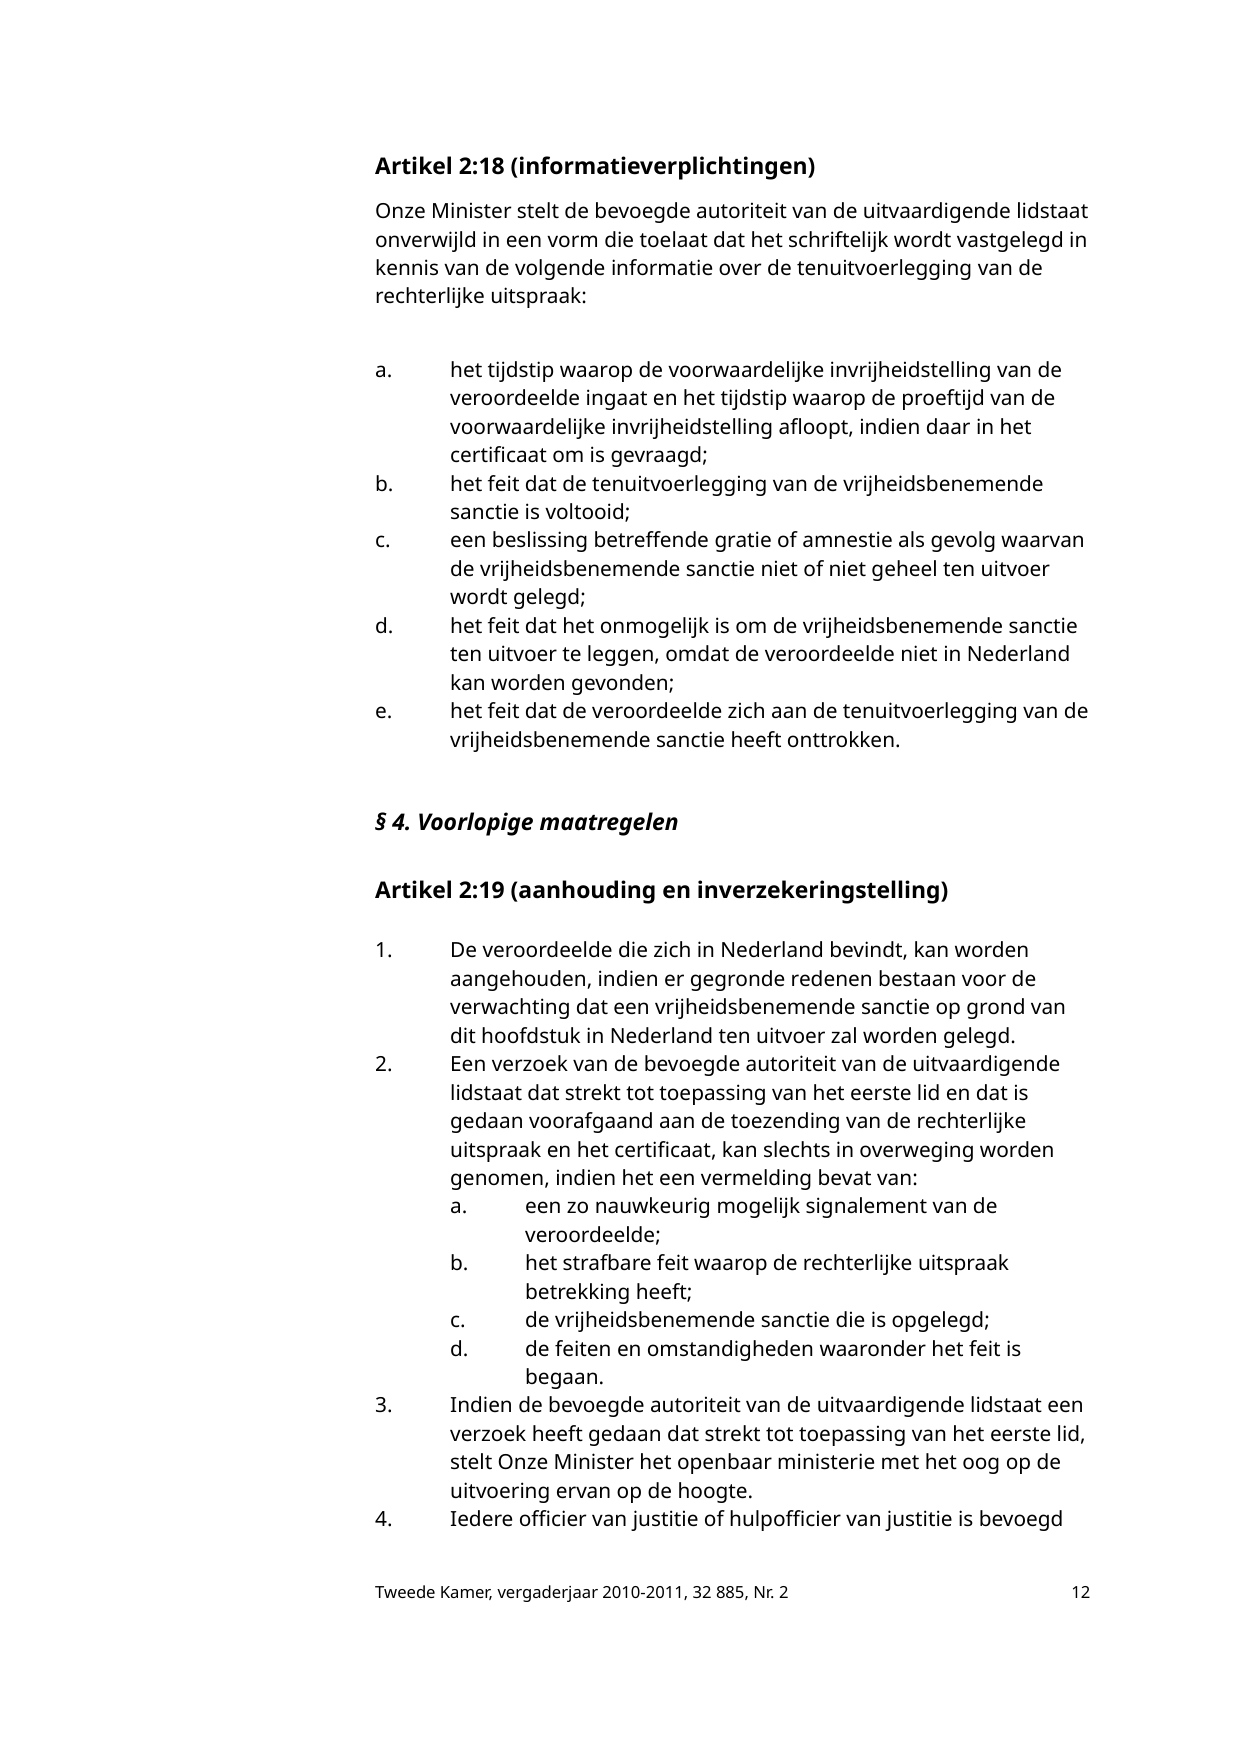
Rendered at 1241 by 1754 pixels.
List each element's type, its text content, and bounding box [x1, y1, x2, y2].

list een zo nauwkeurig mogelijk signalement van de veroordeelde; [450, 1192, 1090, 1248]
list een beslissing betreffende gratie of amnestie als gevolg waarvan de vrijheidsbenemende sanctie niet of niet geheel ten uitvoer wordt gelegd; [375, 526, 1090, 611]
list de vrijheidsbenemende sanctie die is opgelegd; [450, 1305, 1090, 1334]
list het feit dat het onmogelijk is om de vrijheidsbenemende sanctie ten uitvoer te leggen, omdat de veroordeelde niet in Nederland kan worden gevonden; [375, 611, 1090, 696]
list het feit dat de veroordeelde zich aan de tenuitvoerlegging van de vrijheidsbenemende sanctie heeft onttrokken. [375, 696, 1090, 753]
list het feit dat de tenuitvoerlegging van de vrijheidsbenemende sanctie is voltooid; [375, 469, 1090, 526]
list Een verzoek van de bevoegde autoriteit van de uitvaardigende lidstaat dat strekt tot toepassing van het eerste lid en dat is gedaan voorafgaand aan de toezending van de rechterlijke uitspraak en het certificaat, kan slechts in overweging worden genomen, indien het een vermelding bevat van: [375, 1049, 1090, 1192]
list Iedere officier van justitie of hulpofficier van justitie is bevoegd [375, 1504, 1090, 1533]
subtitle Artikel 2:19 (aanhouding en inverzekeringstelling) [375, 874, 1090, 906]
subtitle Artikel 2:18 (informatieverplichtingen) [375, 150, 1090, 181]
list het strafbare feit waarop de rechterlijke uitspraak betrekking heeft; [450, 1248, 1090, 1305]
list het tijdstip waarop de voorwaardelijke invrijheidstelling van de veroordeelde ingaat en het tijdstip waarop de proeftijd van de voorwaardelijke invrijheidstelling afloopt, indien daar in het certificaat om is gevraagd; [375, 355, 1090, 469]
list de feiten en omstandigheden waaronder het feit is begaan. [450, 1334, 1090, 1391]
list De veroordeelde die zich in Nederland bevindt, kan worden aangehouden, indien er gegronde redenen bestaan voor de verwachting dat een vrijheidsbenemende sanctie op grond van dit hoofdstuk in Nederland ten uitvoer zal worden gelegd. [375, 936, 1090, 1049]
list Indien de bevoegde autoriteit van de uitvaardigende lidstaat een verzoek heeft gedaan dat strekt tot toepassing van het eerste lid, stelt Onze Minister het openbaar ministerie met het oog op de uitvoering ervan op de hoogte. [375, 1391, 1090, 1504]
subtitle § 4. Voorlopige maatregelen [375, 806, 1090, 837]
text Onze Minister stelt de bevoegde autoriteit van de uitvaardigende lidstaat onverwijld in een vorm die toelaat dat het schriftelijk wordt vastgelegd in kennis van de volgende informatie over de tenuitvoerlegging van de rechterlijke uitspraak: [375, 196, 1090, 310]
